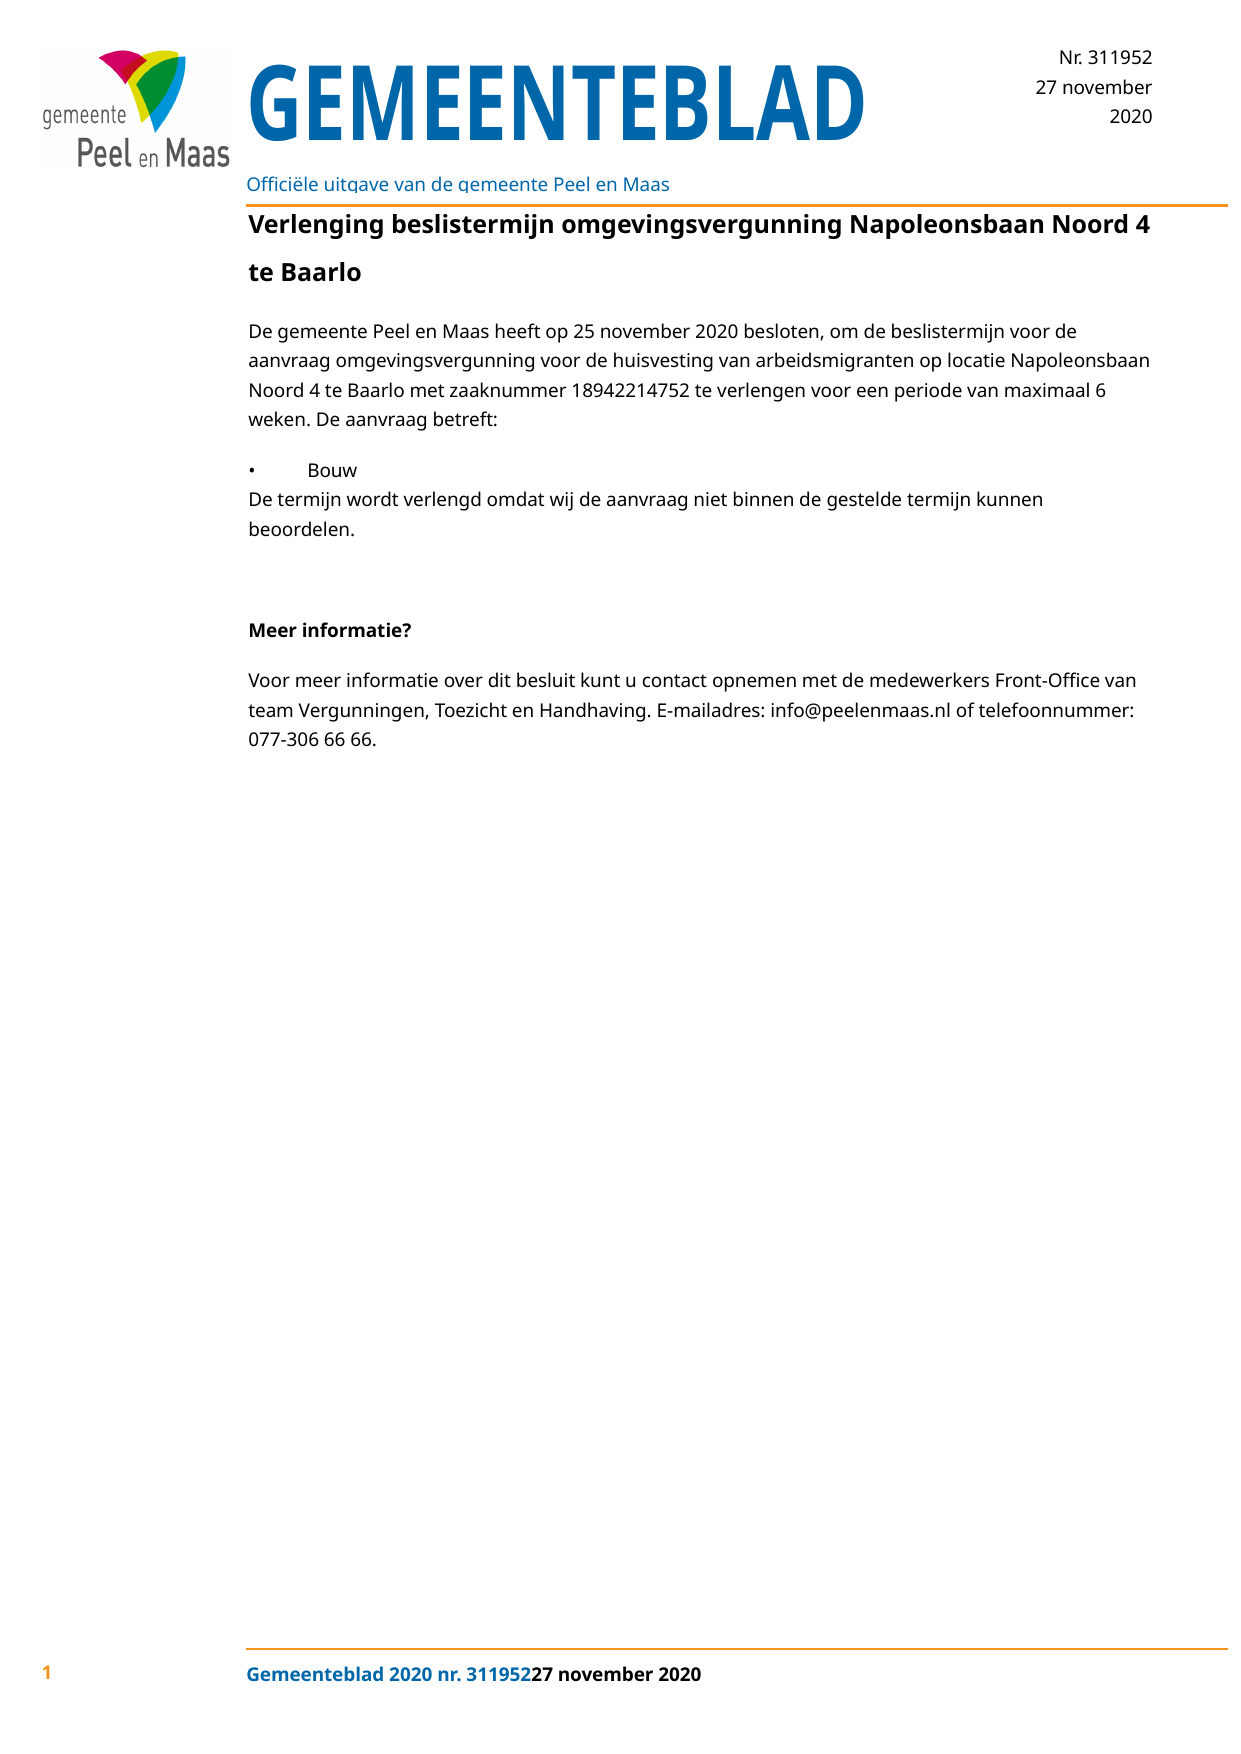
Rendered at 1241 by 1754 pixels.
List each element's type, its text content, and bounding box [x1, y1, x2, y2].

text Meer informatie? [248, 617, 1152, 643]
text De termijn wordt verlengd omdat wij de aanvraag niet binnen de gestelde termijn kunnen beoordelen. [248, 487, 1152, 542]
text Voor meer informatie over dit besluit kunt u contact opnemen met de medewerkers Front-Office van team Vergunningen, Toezicht en Handhaving. E-mailadres: info@peelenmaas.nl of telefoonnummer: 077-306 66 66. [248, 667, 1152, 752]
text De gemeente Peel en Maas heeft op 25 november 2020 besloten, om de beslistermijn voor de aanvraag omgevingsvergunning voor de huisvesting van arbeidsmigranten op locatie Napoleonsbaan Noord 4 te Baarlo met zaaknummer 18942214752 te verlengen voor een periode van maximaal 6 weken. De aanvraag betreft: [248, 318, 1152, 432]
list Bouw [248, 457, 1152, 483]
picture [41, 47, 231, 172]
text Verlenging beslistermijn omgevingsvergunning Napoleonsbaan Noord 4 te Baarlo [248, 207, 1152, 288]
